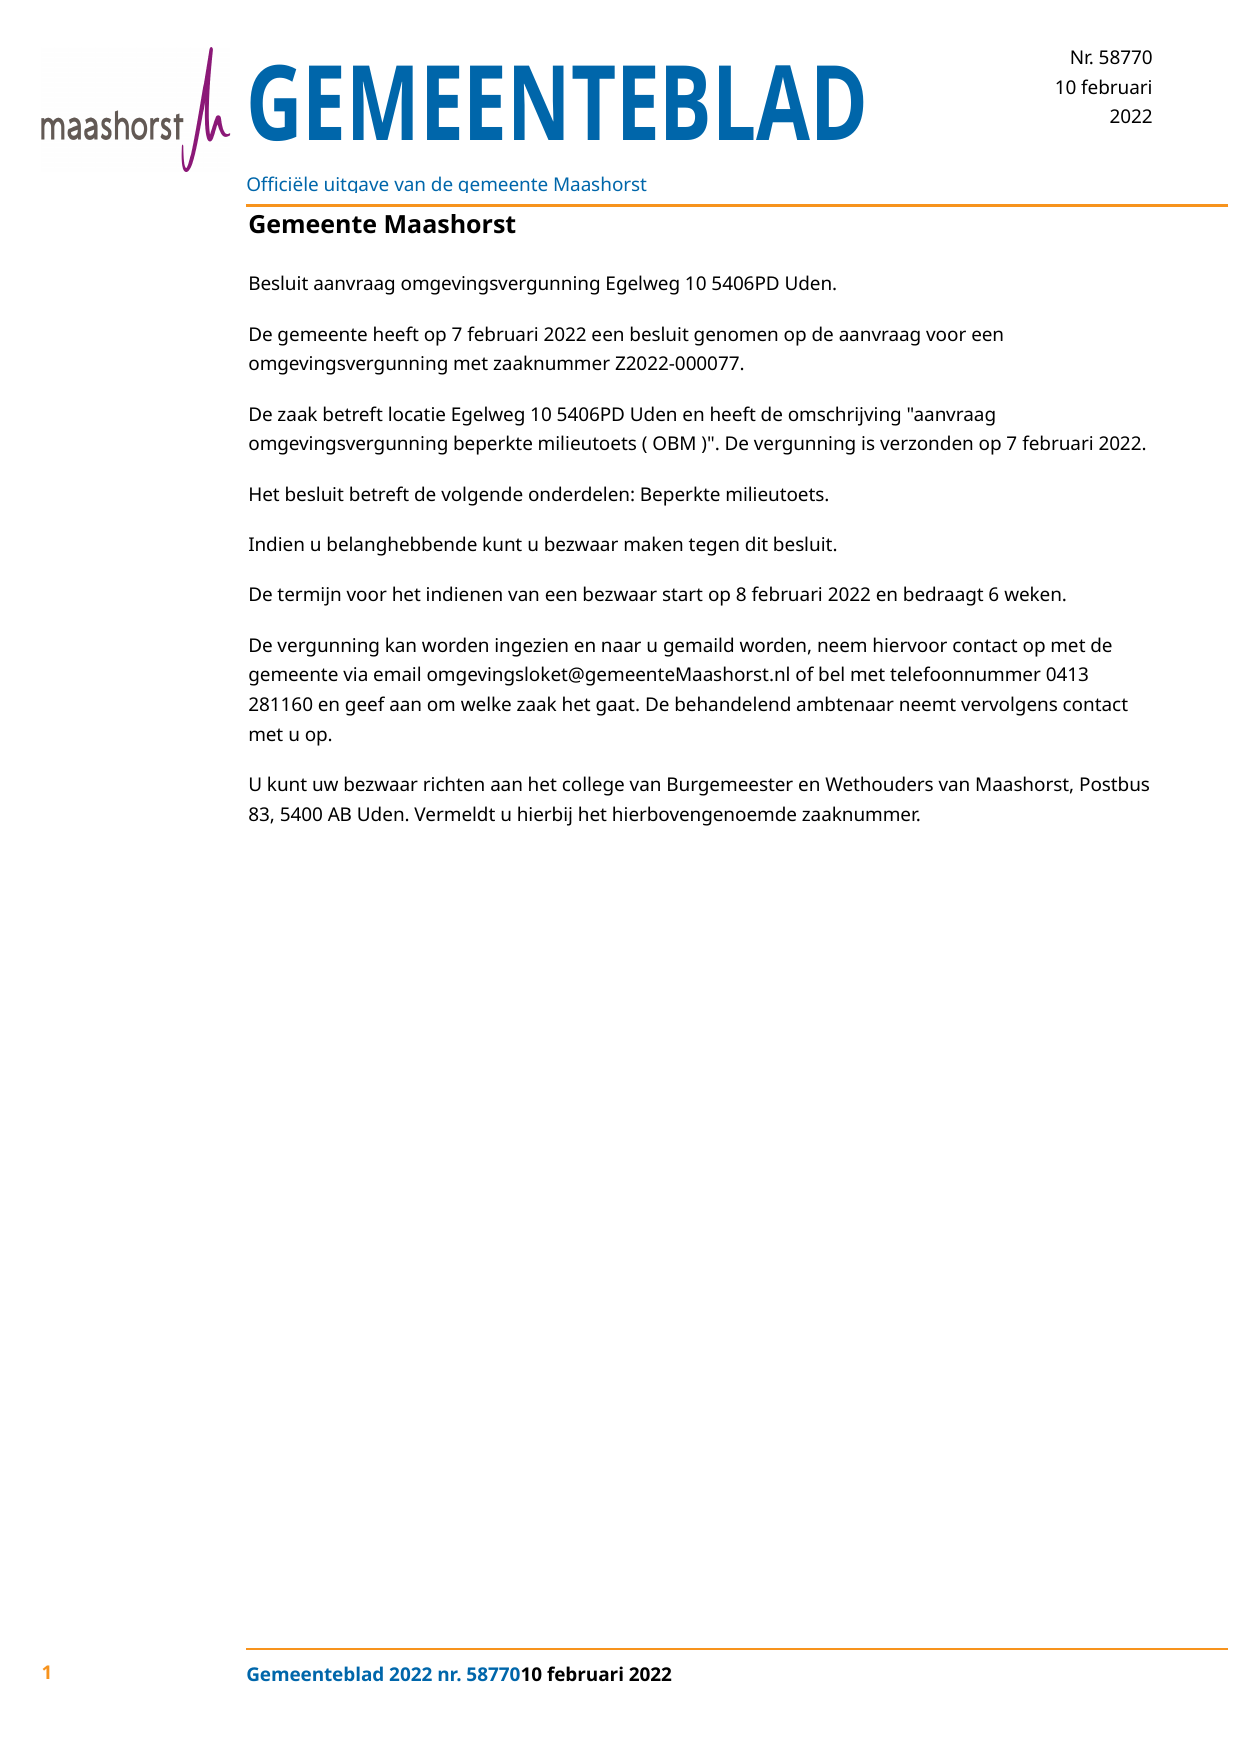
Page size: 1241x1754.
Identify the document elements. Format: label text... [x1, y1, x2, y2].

text Gemeente Maashorst [248, 207, 1152, 241]
text Besluit aanvraag omgevingsvergunning Egelweg 10 5406PD Uden. [248, 270, 1152, 296]
text U kunt uw bezwaar richten aan het college van Burgemeester en Wethouders van Maashorst, Postbus 83, 5400 AB Uden. Vermeldt u hierbij het hierbovengenoemde zaaknummer. [248, 771, 1152, 826]
text Indien u belanghebbende kunt u bezwaar maken tegen dit besluit. [248, 531, 1152, 557]
picture [41, 47, 231, 172]
text De termijn voor het indienen van een bezwaar start op 8 februari 2022 en bedraagt 6 weken. [248, 582, 1152, 607]
text De vergunning kan worden ingezien en naar u gemaild worden, neem hiervoor contact op met de gemeente via email omgevingsloket@gemeenteMaashorst.nl of bel met telefoonnummer 0413 281160 en geef aan om welke zaak het gaat. De behandelend ambtenaar neemt vervolgens contact met u op. [248, 632, 1152, 746]
text De zaak betreft locatie Egelweg 10 5406PD Uden en heeft de omschrijving "aanvraag omgevingsvergunning beperkte milieutoets ( OBM )". De vergunning is verzonden op 7 februari 2022. [248, 401, 1152, 456]
text De gemeente heeft op 7 februari 2022 een besluit genomen op de aanvraag voor een omgevingsvergunning met zaaknummer Z2022-000077. [248, 321, 1152, 376]
text Het besluit betreft de volgende onderdelen: Beperkte milieutoets. [248, 481, 1152, 506]
